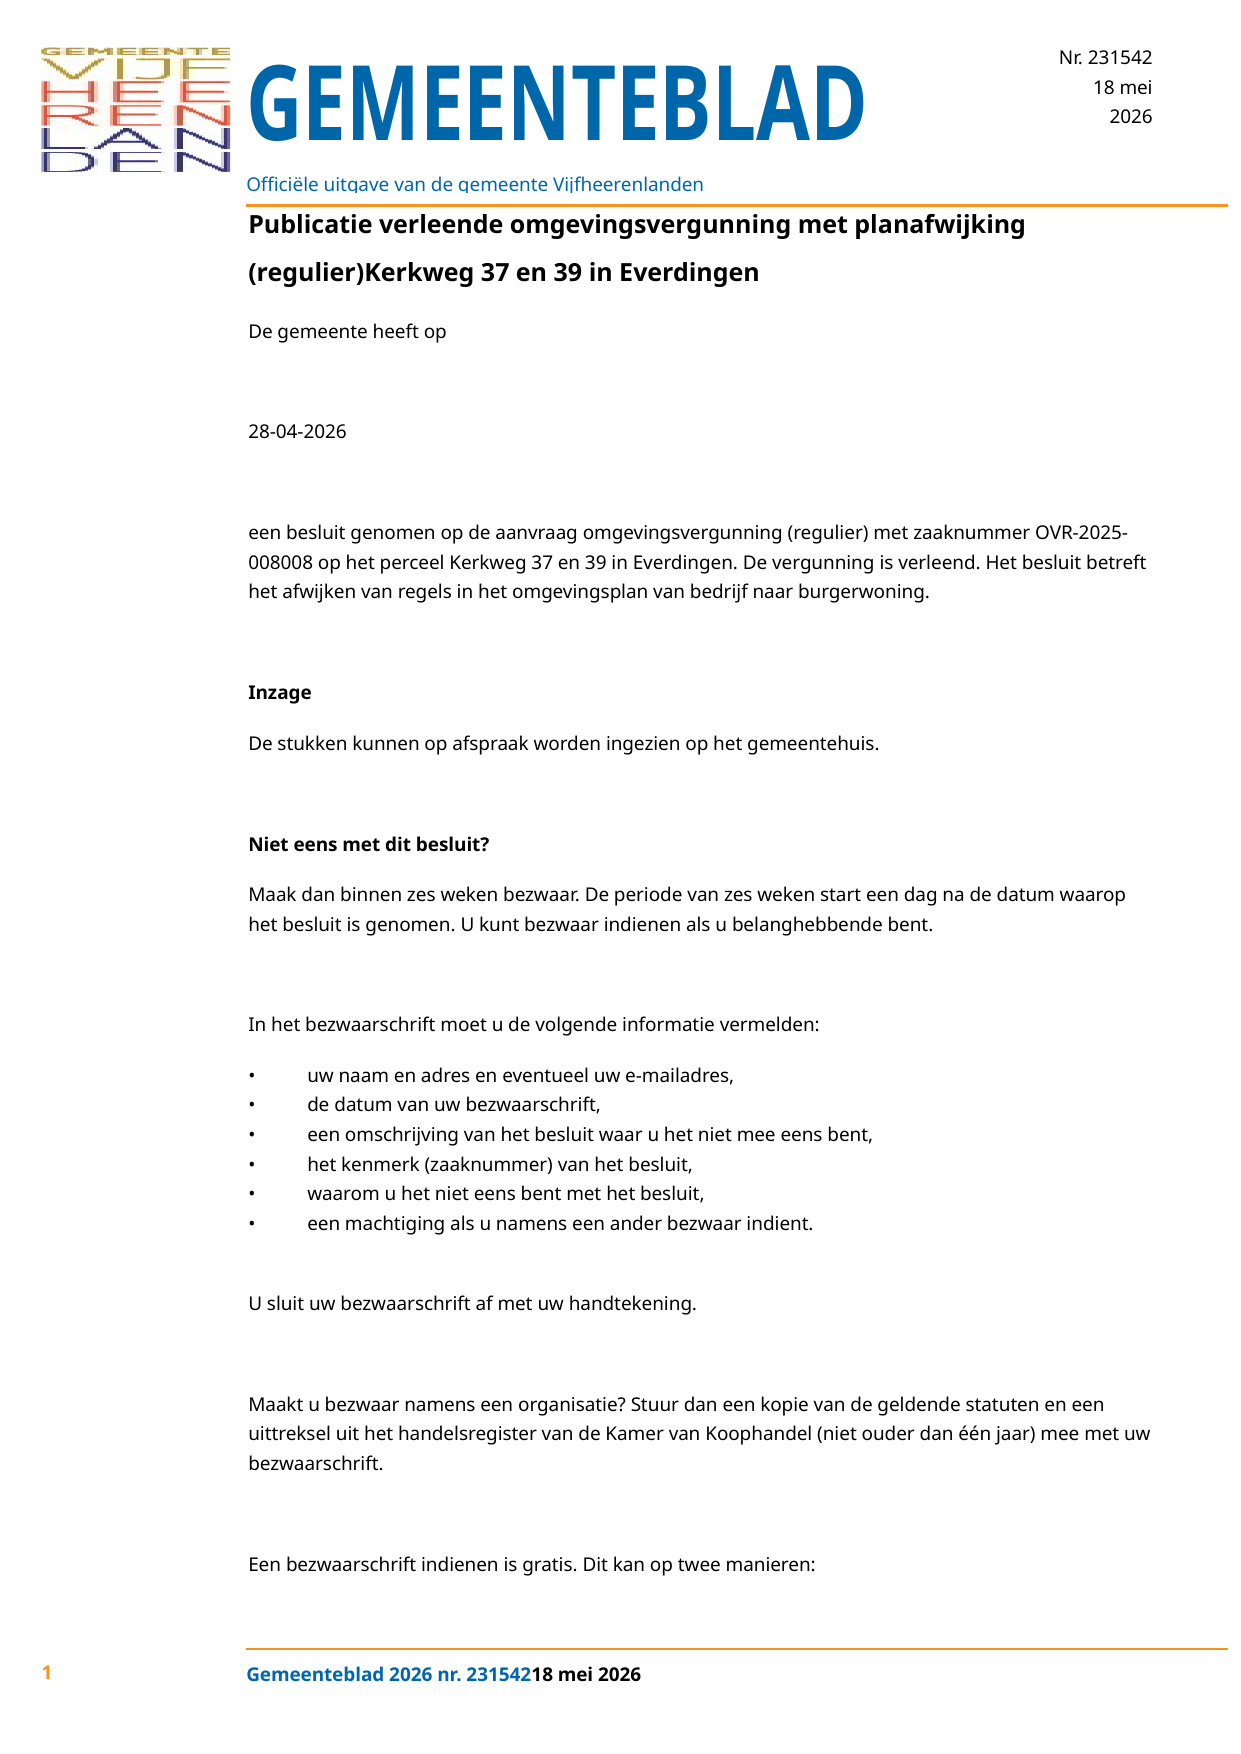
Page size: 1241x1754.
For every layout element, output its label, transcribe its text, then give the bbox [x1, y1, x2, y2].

text Niet eens met dit besluit? [248, 831, 1152, 857]
list het kenmerk (zaaknummer) van het besluit, [248, 1151, 1152, 1177]
text Een bezwaarschrift indienen is gratis. Dit kan op twee manieren: [248, 1551, 1152, 1577]
text De stukken kunnen op afspraak worden ingezien op het gemeentehuis. [248, 730, 1152, 756]
text De gemeente heeft op [248, 318, 1152, 344]
picture [41, 47, 231, 172]
text Publicatie verleende omgevingsvergunning met planafwijking (regulier)Kerkweg 37 en 39 in Everdingen [248, 207, 1152, 288]
text U sluit uw bezwaarschrift af met uw handtekening. [248, 1290, 1152, 1316]
list de datum van uw bezwaarschrift, [248, 1092, 1152, 1117]
list waarom u het niet eens bent met het besluit, [248, 1180, 1152, 1206]
text Maak dan binnen zes weken bezwaar. De periode van zes weken start een dag na de datum waarop het besluit is genomen. U kunt bezwaar indienen als u belanghebbende bent. [248, 881, 1152, 937]
list een machtiging als u namens een ander bezwaar indient. [248, 1210, 1152, 1236]
text een besluit genomen op de aanvraag omgevingsvergunning (regulier) met zaaknummer OVR-2025-008008 op het perceel Kerkweg 37 en 39 in Everdingen. De vergunning is verleend. Het besluit betreft het afwijken van regels in het omgevingsplan van bedrijf naar burgerwoning. [248, 519, 1152, 604]
list uw naam en adres en eventueel uw e-mailadres, [248, 1062, 1152, 1088]
text Inzage [248, 679, 1152, 705]
list een omschrijving van het besluit waar u het niet mee eens bent, [248, 1121, 1152, 1147]
text In het bezwaarschrift moet u de volgende informatie vermelden: [248, 1012, 1152, 1037]
text 28-04-2026 [248, 419, 1152, 444]
text Maakt u bezwaar namens een organisatie? Stuur dan een kopie van de geldende statuten en een uittreksel uit het handelsregister van de Kamer van Koophandel (niet ouder dan één jaar) mee met uw bezwaarschrift. [248, 1391, 1152, 1476]
